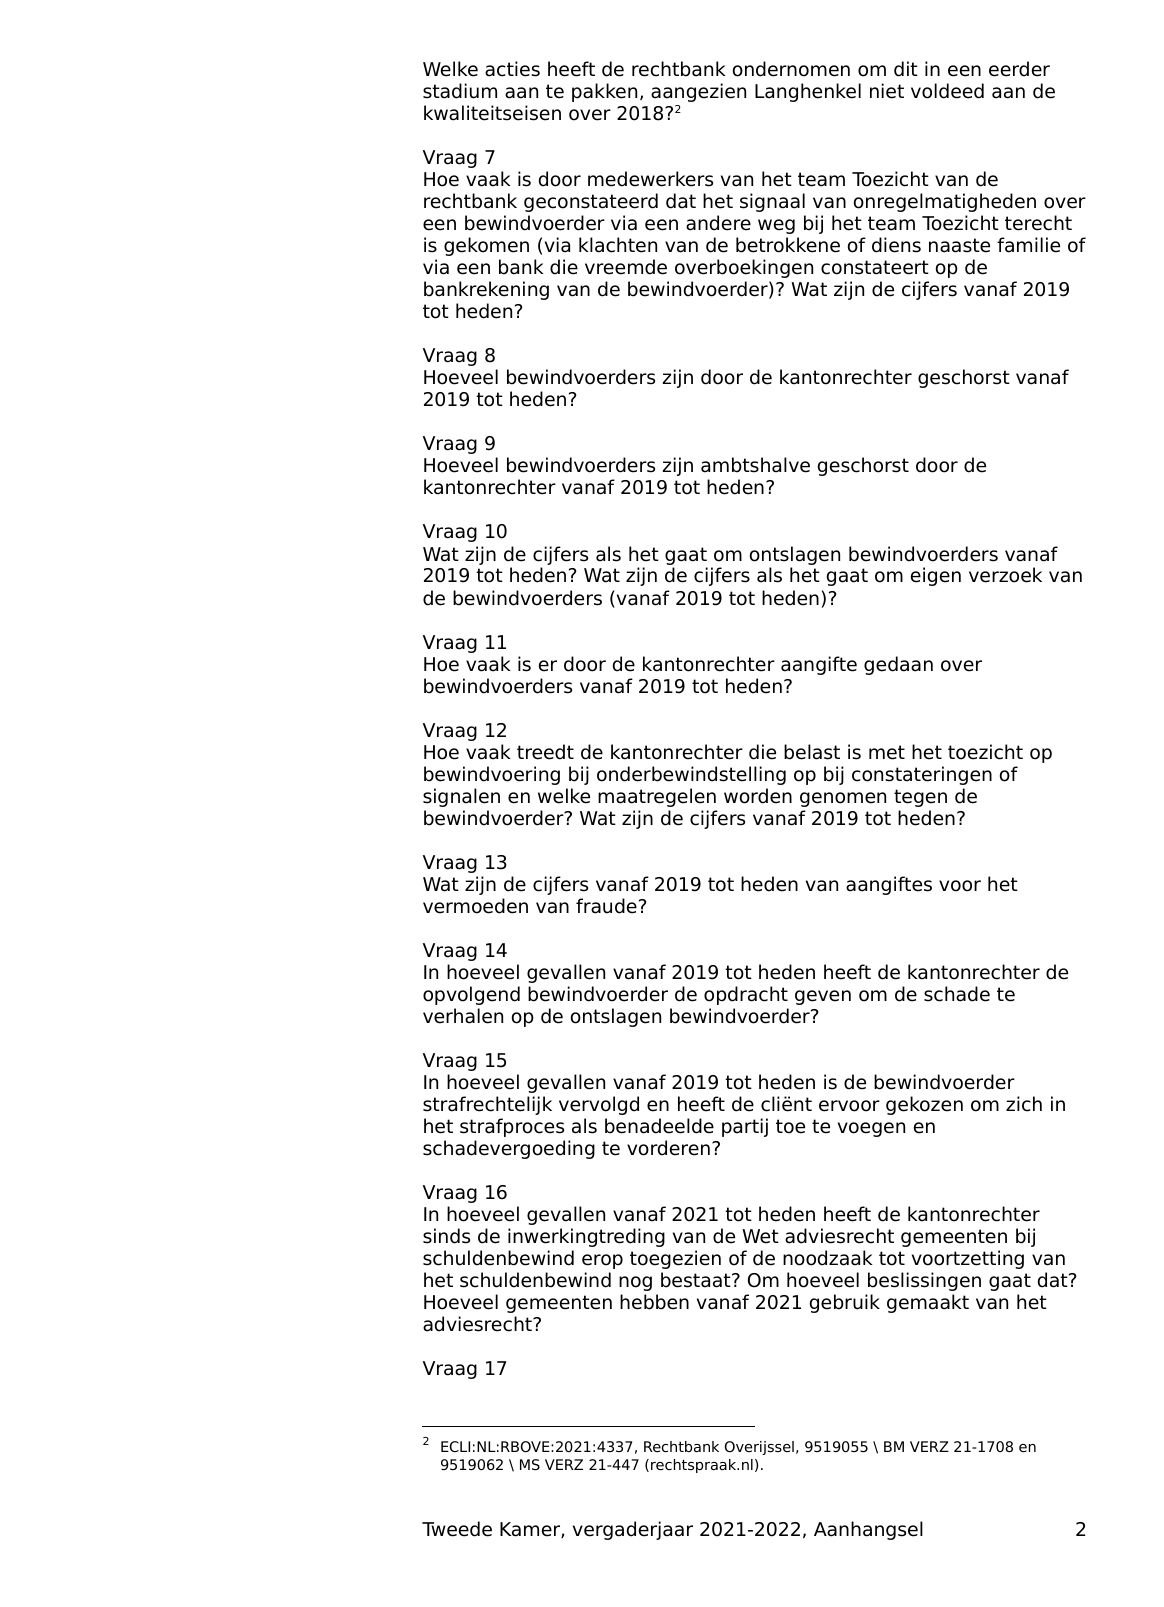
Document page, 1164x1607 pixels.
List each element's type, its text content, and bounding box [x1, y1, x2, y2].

text Vraag 8 [422, 345, 1087, 367]
text Vraag 17 [422, 1358, 1087, 1380]
text Hoeveel bewindvoerders zijn ambtshalve geschorst door de kantonrechter vanaf 2019 tot heden? [422, 455, 1087, 499]
text Welke acties heeft de rechtbank ondernomen om dit in een eerder stadium aan te pakken, aangezien Langhenkel niet voldeed aan de kwaliteitseisen over 2018? [422, 59, 1087, 125]
text In hoeveel gevallen vanaf 2019 tot heden heeft de kantonrechter de opvolgend bewindvoerder de opdracht geven om de schade te verhalen op de ontslagen bewindvoerder? [422, 962, 1087, 1028]
text Vraag 15 [422, 1050, 1087, 1072]
text Hoeveel bewindvoerders zijn door de kantonrechter geschorst vanaf 2019 tot heden? [422, 367, 1087, 411]
text Wat zijn de cijfers als het gaat om ontslagen bewindvoerders vanaf 2019 tot heden? Wat zijn de cijfers als het gaat om eigen verzoek van de bewindvoerders (vanaf 2019 tot heden)? [422, 543, 1087, 609]
text Vraag 10 [422, 521, 1087, 543]
text In hoeveel gevallen vanaf 2021 tot heden heeft de kantonrechter sinds de inwerkingtreding van de Wet adviesrecht gemeenten bij schuldenbewind erop toegezien of de noodzaak tot voortzetting van het schuldenbewind nog bestaat? Om hoeveel beslissingen gaat dat? Hoeveel gemeenten hebben vanaf 2021 gebruik gemaakt van het adviesrecht? [422, 1204, 1087, 1336]
text ECLI:NL:RBOVE:2021:4337, Rechtbank Overijssel, 9519055 \ BM VERZ 21-1708 en 9519062 \ MS VERZ 21-447 (rechtspraak.nl). [422, 1435, 1087, 1474]
text In hoeveel gevallen vanaf 2019 tot heden is de bewindvoerder strafrechtelijk vervolgd en heeft de cliënt ervoor gekozen om zich in het strafproces als benadeelde partij toe te voegen en schadevergoeding te vorderen? [422, 1072, 1087, 1160]
text Vraag 13 [422, 852, 1087, 874]
text Vraag 7 [422, 147, 1087, 169]
text Hoe vaak is er door de kantonrechter aangifte gedaan over bewindvoerders vanaf 2019 tot heden? [422, 653, 1087, 697]
text Wat zijn de cijfers vanaf 2019 tot heden van aangiftes voor het vermoeden van fraude? [422, 874, 1087, 918]
text Vraag 16 [422, 1182, 1087, 1204]
text Vraag 11 [422, 632, 1087, 653]
text Hoe vaak treedt de kantonrechter die belast is met het toezicht op bewindvoering bij onderbewindstelling op bij constateringen of signalen en welke maatregelen worden genomen tegen de bewindvoerder? Wat zijn de cijfers vanaf 2019 tot heden? [422, 742, 1087, 829]
text Vraag 12 [422, 720, 1087, 742]
text Hoe vaak is door medewerkers van het team Toezicht van de rechtbank geconstateerd dat het signaal van onregelmatigheden over een bewindvoerder via een andere weg bij het team Toezicht terecht is gekomen (via klachten van de betrokkene of diens naaste familie of via een bank die vreemde overboekingen constateert op de bankrekening van de bewindvoerder)? Wat zijn de cijfers vanaf 2019 tot heden? [422, 169, 1087, 323]
text Vraag 14 [422, 940, 1087, 962]
text Vraag 9 [422, 433, 1087, 455]
